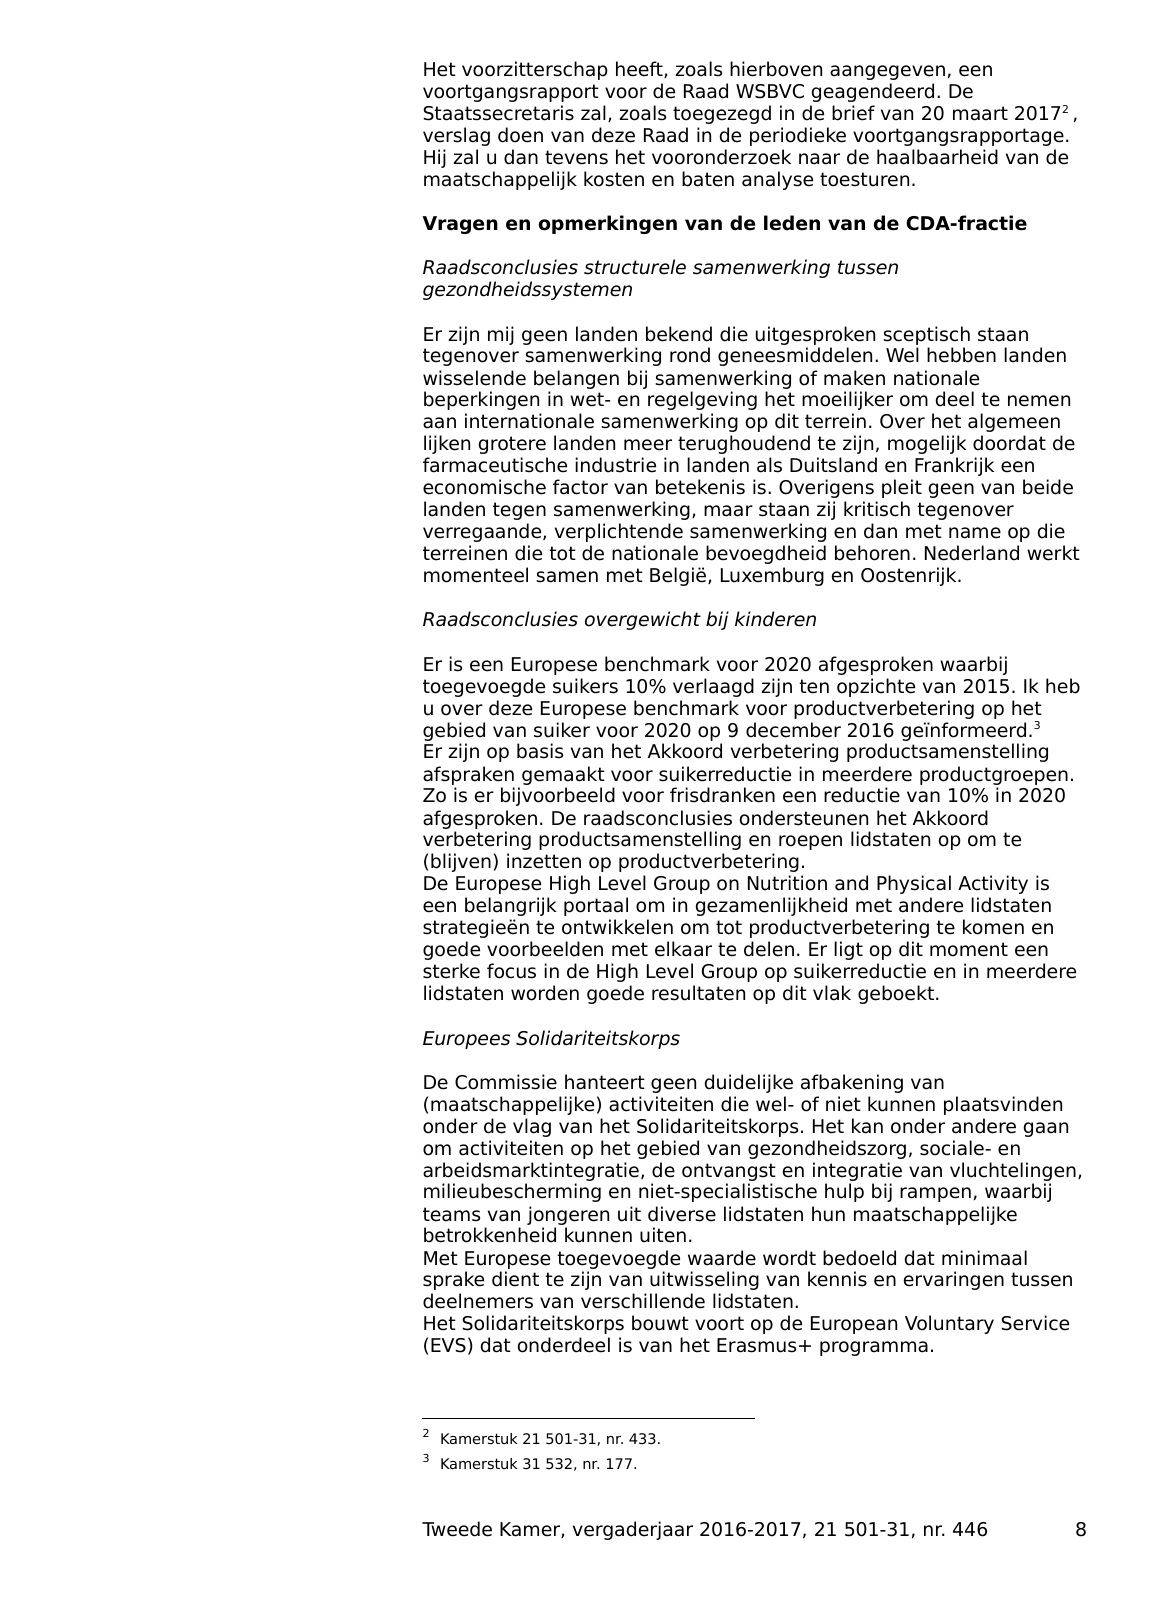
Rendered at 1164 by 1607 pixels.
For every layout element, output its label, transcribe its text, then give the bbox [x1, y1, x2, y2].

text De Commissie hanteert geen duidelijke afbakening van (maatschappelijke) activiteiten die wel- of niet kunnen plaatsvinden onder de vlag van het Solidariteitskorps. Het kan onder andere gaan om activiteiten op het gebied van gezondheidszorg, sociale- en arbeidsmarktintegratie, de ontvangst en integratie van vluchtelingen, milieubescherming en niet-specialistische hulp bij rampen, waarbij teams van jongeren uit diverse lidstaten hun maatschappelijke betrokkenheid kunnen uiten. [422, 1072, 1087, 1247]
text Kamerstuk 21 501-31, nr. 433. [422, 1427, 1087, 1449]
text Er zijn op basis van het Akkoord verbetering productsamenstelling afspraken gemaakt voor suikerreductie in meerdere productgroepen. Zo is er bijvoorbeeld voor frisdranken een reductie van 10% in 2020 afgesproken. De raadsconclusies ondersteunen het Akkoord verbetering productsamenstelling en roepen lidstaten op om te (blijven) inzetten op productverbetering. [422, 741, 1087, 873]
text De Europese High Level Group on Nutrition and Physical Activity is een belangrijk portaal om in gezamenlijkheid met andere lidstaten strategieën te ontwikkelen om tot productverbetering te komen en goede voorbeelden met elkaar te delen. Er ligt op dit moment een sterke focus in de High Level Group op suikerreductie en in meerdere lidstaten worden goede resultaten op dit vlak geboekt. [422, 873, 1087, 1005]
text Er is een Europese benchmark voor 2020 afgesproken waarbij toegevoegde suikers 10% verlaagd zijn ten opzichte van 2015. Ik heb u over deze Europese benchmark voor productverbetering op het gebied van suiker voor 2020 op 9 december 2016 geïnformeerd. [422, 653, 1087, 741]
subtitle Raadsconclusies overgewicht bij kinderen [422, 609, 1087, 631]
subtitle Raadsconclusies structurele samenwerking tussen gezondheidssystemen [422, 257, 1087, 301]
text Er zijn mij geen landen bekend die uitgesproken sceptisch staan tegenover samenwerking rond geneesmiddelen. Wel hebben landen wisselende belangen bij samenwerking of maken nationale beperkingen in wet- en regelgeving het moeilijker om deel te nemen aan internationale samenwerking op dit terrein. Over het algemeen lijken grotere landen meer terughoudend te zijn, mogelijk doordat de farmaceutische industrie in landen als Duitsland en Frankrijk een economische factor van betekenis is. Overigens pleit geen van beide landen tegen samenwerking, maar staan zij kritisch tegenover verregaande, verplichtende samenwerking en dan met name op die terreinen die tot de nationale bevoegdheid behoren. Nederland werkt momenteel samen met België, Luxemburg en Oostenrijk. [422, 323, 1087, 587]
subtitle Europees Solidariteitskorps [422, 1027, 1087, 1049]
text Het Solidariteitskorps bouwt voort op de European Voluntary Service (EVS) dat onderdeel is van het Erasmus+ programma. [422, 1313, 1087, 1357]
text Met Europese toegevoegde waarde wordt bedoeld dat minimaal sprake dient te zijn van uitwisseling van kennis en ervaringen tussen deelnemers van verschillende lidstaten. [422, 1247, 1087, 1313]
text Het voorzitterschap heeft, zoals hierboven aangegeven, een voortgangsrapport voor de Raad WSBVC geagendeerd. De Staatssecretaris zal, zoals toegezegd in de brief van 20 maart 2017, verslag doen van deze Raad in de periodieke voortgangsrapportage. Hij zal u dan tevens het vooronderzoek naar de haalbaarheid van de maatschappelijk kosten en baten analyse toesturen. [422, 59, 1087, 191]
subtitle Vragen en opmerkingen van de leden van de CDA-fractie [422, 213, 1087, 235]
text Kamerstuk 31 532, nr. 177. [422, 1452, 1087, 1474]
